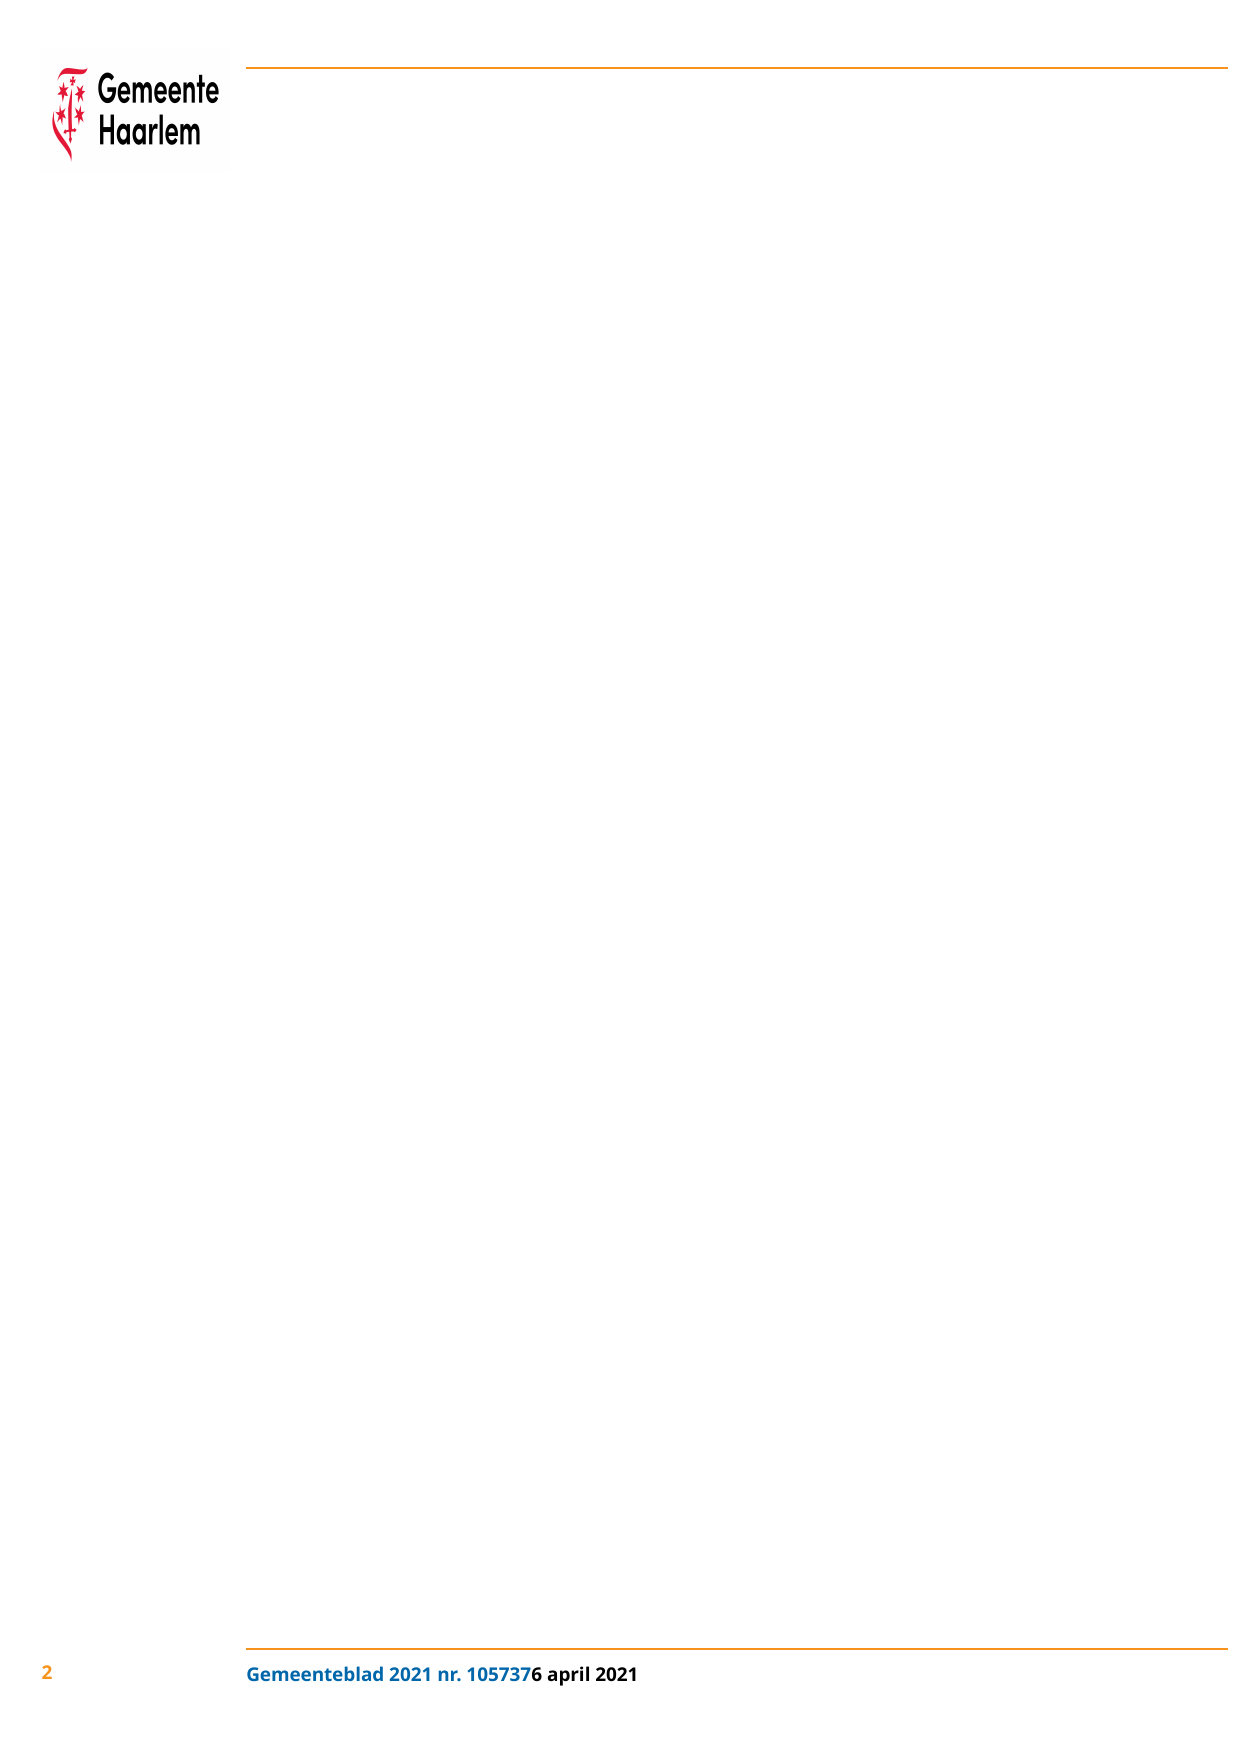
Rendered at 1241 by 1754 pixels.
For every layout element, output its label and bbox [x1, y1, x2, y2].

picture [41, 47, 231, 172]
